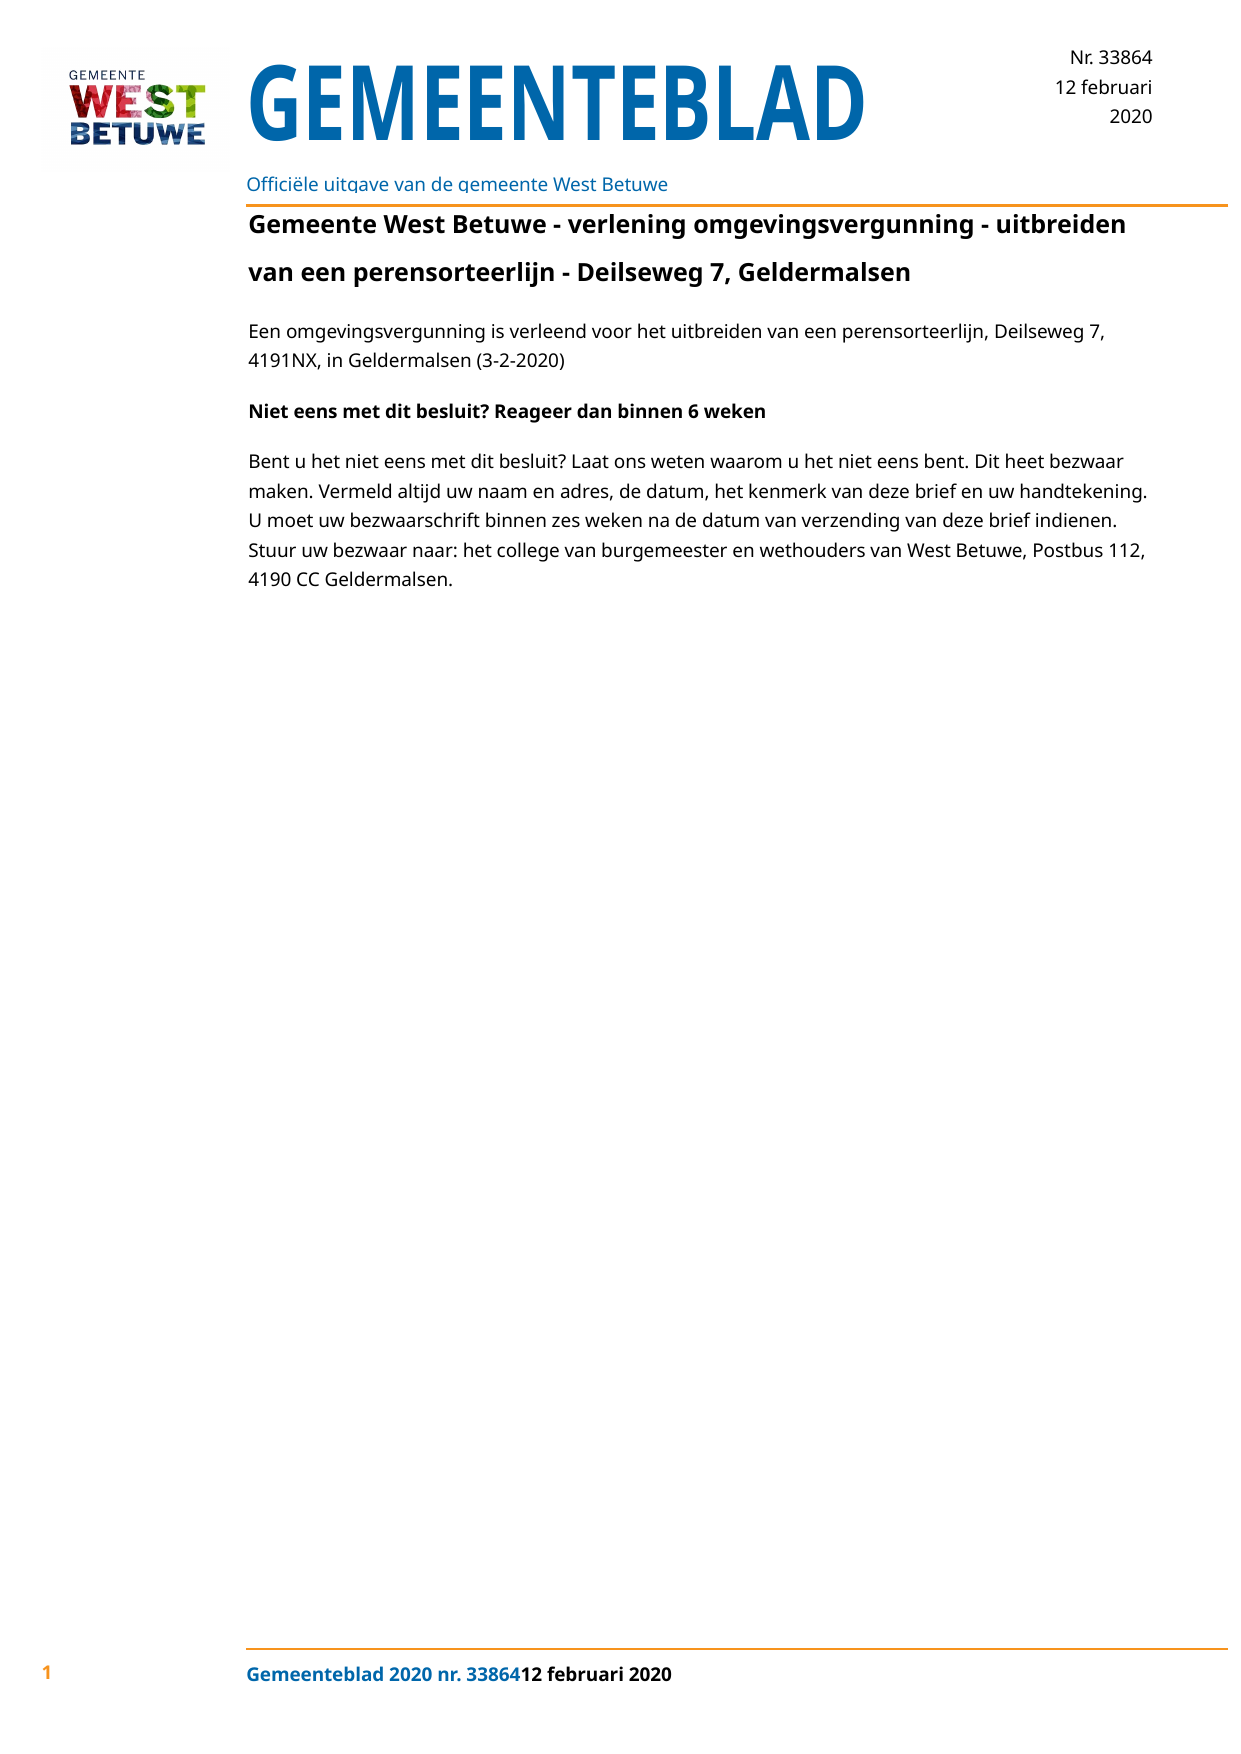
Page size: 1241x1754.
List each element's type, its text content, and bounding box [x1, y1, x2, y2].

text Bent u het niet eens met dit besluit? Laat ons weten waarom u het niet eens bent. Dit heet bezwaar maken. Vermeld altijd uw naam en adres, de datum, het kenmerk van deze brief en uw handtekening. U moet uw bezwaarschrift binnen zes weken na de datum van verzending van deze brief indienen. Stuur uw bezwaar naar: het college van burgemeester en wethouders van West Betuwe, Postbus 112, 4190 CC Geldermalsen. [248, 448, 1152, 592]
text Een omgevingsvergunning is verleend voor het uitbreiden van een perensorteerlijn, Deilseweg 7, 4191NX, in Geldermalsen (3-2-2020) [248, 318, 1152, 373]
picture [41, 47, 231, 172]
text Gemeente West Betuwe - verlening omgevingsvergunning - uitbreiden van een perensorteerlijn - Deilseweg 7, Geldermalsen [248, 207, 1152, 288]
text Niet eens met dit besluit? Reageer dan binnen 6 weken [248, 398, 1152, 424]
